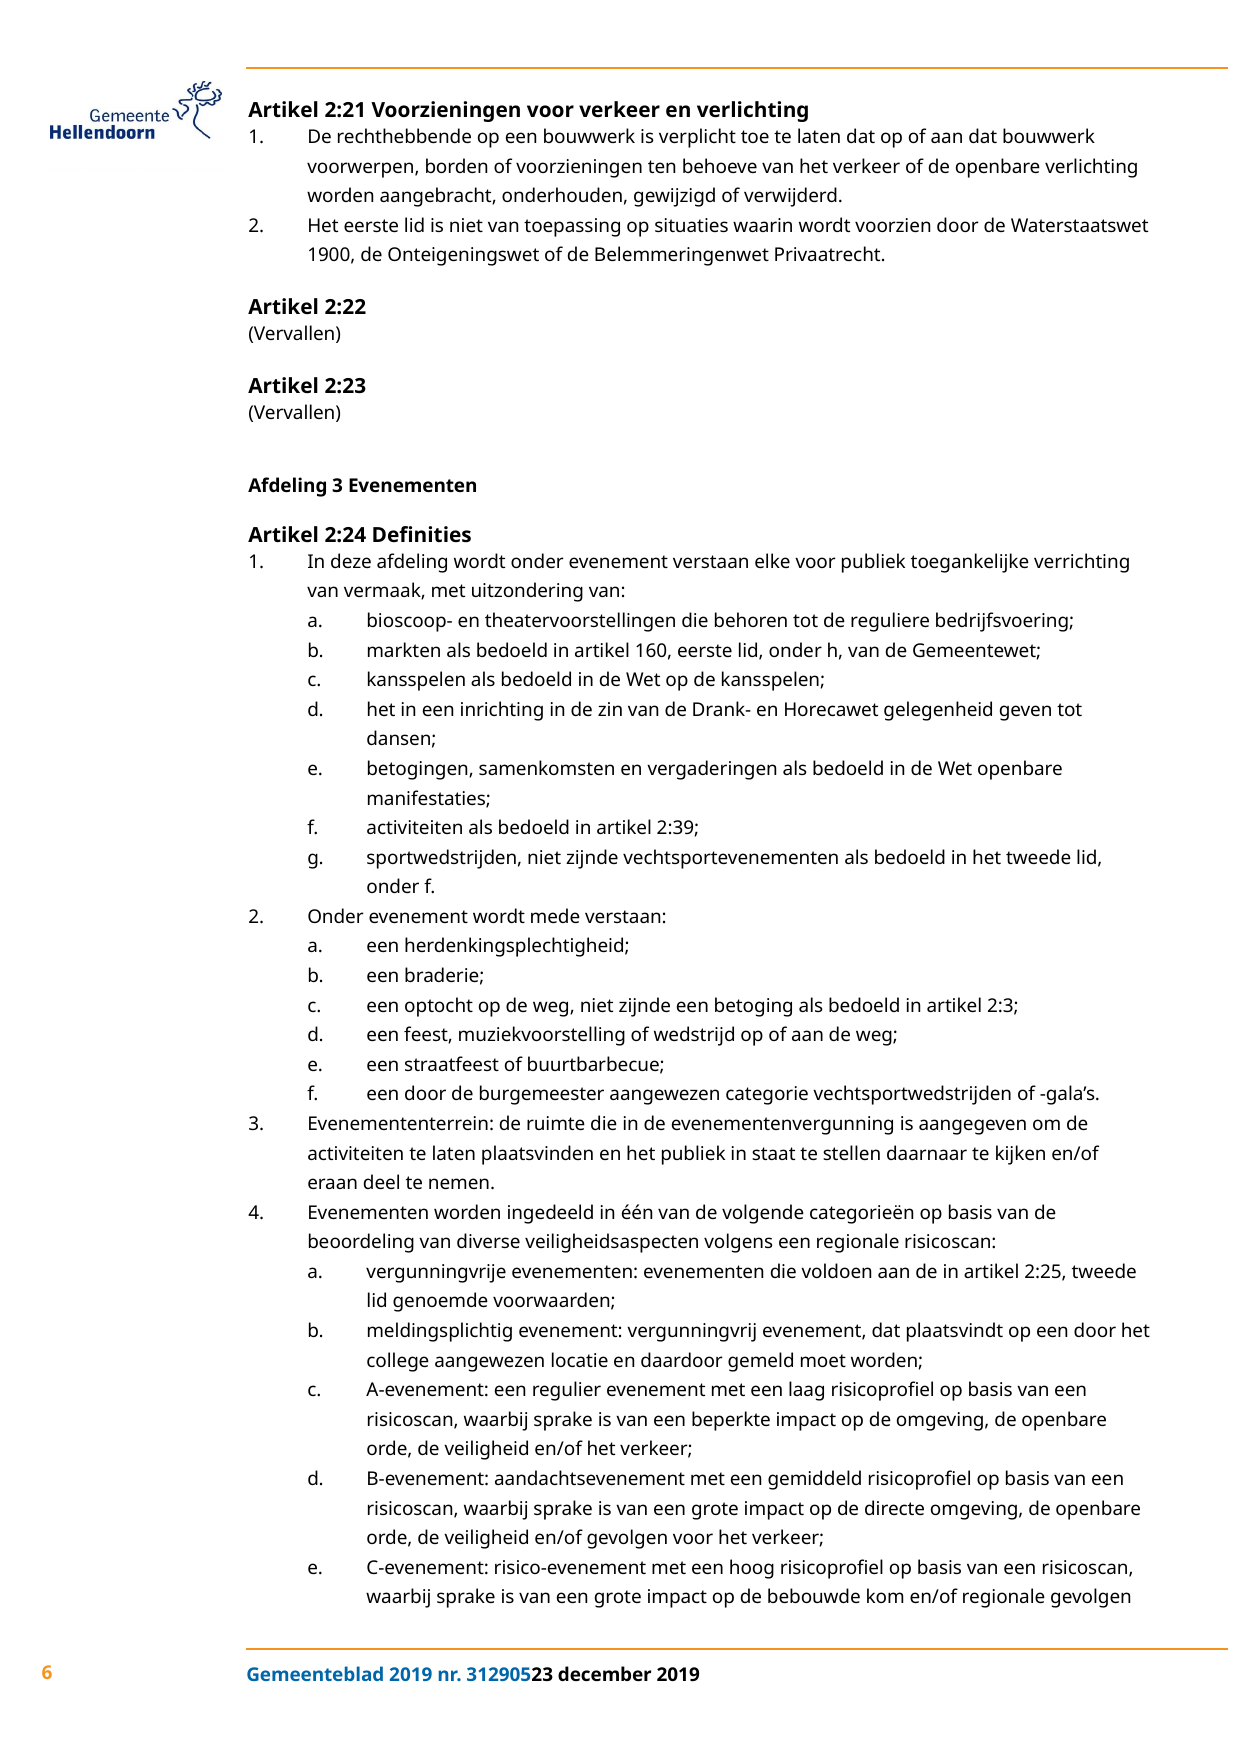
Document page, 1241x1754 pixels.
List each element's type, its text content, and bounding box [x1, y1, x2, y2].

list Onder evenement wordt mede verstaan: [248, 903, 1152, 929]
picture [41, 47, 231, 172]
list een optocht op de weg, niet zijnde een betoging als bedoeld in artikel 2:3; [307, 992, 1152, 1018]
list kansspelen als bedoeld in de Wet op de kansspelen; [307, 666, 1152, 692]
list activiteiten als bedoeld in artikel 2:39; [307, 814, 1152, 840]
list In deze afdeling wordt onder evenement verstaan elke voor publiek toegankelijke verrichting van vermaak, met uitzondering van: [248, 548, 1152, 603]
list een braderie; [307, 962, 1152, 988]
list een straatfeest of buurtbarbecue; [307, 1051, 1152, 1077]
text Artikel 2:22 [248, 292, 1152, 320]
list De rechthebbende op een bouwwerk is verplicht toe te laten dat op of aan dat bouwwerk voorwerpen, borden of voorzieningen ten behoeve van het verkeer of de openbare verlichting worden aangebracht, onderhouden, gewijzigd of verwijderd. [248, 123, 1152, 208]
list bioscoop- en theatervoorstellingen die behoren tot de reguliere bedrijfsvoering; [307, 607, 1152, 633]
text Artikel 2:21 Voorzieningen voor verkeer en verlichting [248, 95, 1152, 123]
text Artikel 2:24 Definities [248, 520, 1152, 548]
list betogingen, samenkomsten en vergaderingen als bedoeld in de Wet openbare manifestaties; [307, 755, 1152, 811]
text Afdeling 3 Evenementen [248, 470, 1152, 499]
list A-evenement: een regulier evenement met een laag risicoprofiel op basis van een risicoscan, waarbij sprake is van een beperkte impact op de omgeving, de openbare orde, de veiligheid en/of het verkeer; [307, 1376, 1152, 1461]
list Evenementen worden ingedeeld in één van de volgende categorieën op basis van de beoordeling van diverse veiligheidsaspecten volgens een regionale risicoscan: [248, 1199, 1152, 1254]
list een door de burgemeester aangewezen categorie vechtsportwedstrijden of -gala’s. [307, 1081, 1152, 1106]
list een feest, muziekvoorstelling of wedstrijd op of aan de weg; [307, 1021, 1152, 1047]
list Evenemententerrein: de ruimte die in de evenementenvergunning is aangegeven om de activiteiten te laten plaatsvinden en het publiek in staat te stellen daarnaar te kijken en/of eraan deel te nemen. [248, 1110, 1152, 1195]
list markten als bedoeld in artikel 160, eerste lid, onder h, van de Gemeentewet; [307, 637, 1152, 663]
text Artikel 2:23 [248, 371, 1152, 399]
list Het eerste lid is niet van toepassing op situaties waarin wordt voorzien door de Waterstaatswet 1900, de Onteigeningswet of de Belemmeringenwet Privaatrecht. [248, 212, 1152, 267]
text (Vervallen) [248, 320, 1152, 346]
list vergunningvrije evenementen: evenementen die voldoen aan de in artikel 2:25, tweede lid genoemde voorwaarden; [307, 1258, 1152, 1313]
list het in een inrichting in de zin van de Drank- en Horecawet gelegenheid geven tot dansen; [307, 696, 1152, 751]
list sportwedstrijden, niet zijnde vechtsportevenementen als bedoeld in het tweede lid, onder f. [307, 844, 1152, 899]
list B-evenement: aandachtsevenement met een gemiddeld risicoprofiel op basis van een risicoscan, waarbij sprake is van een grote impact op de directe omgeving, de openbare orde, de veiligheid en/of gevolgen voor het verkeer; [307, 1465, 1152, 1550]
list een herdenkingsplechtigheid; [307, 933, 1152, 958]
list C-evenement: risico-evenement met een hoog risicoprofiel op basis van een risicoscan, waarbij sprake is van een grote impact op de bebouwde kom en/of regionale gevolgen [307, 1554, 1152, 1609]
text (Vervallen) [248, 399, 1152, 425]
list meldingsplichtig evenement: vergunningvrij evenement, dat plaatsvindt op een door het college aangewezen locatie en daardoor gemeld moet worden; [307, 1317, 1152, 1373]
